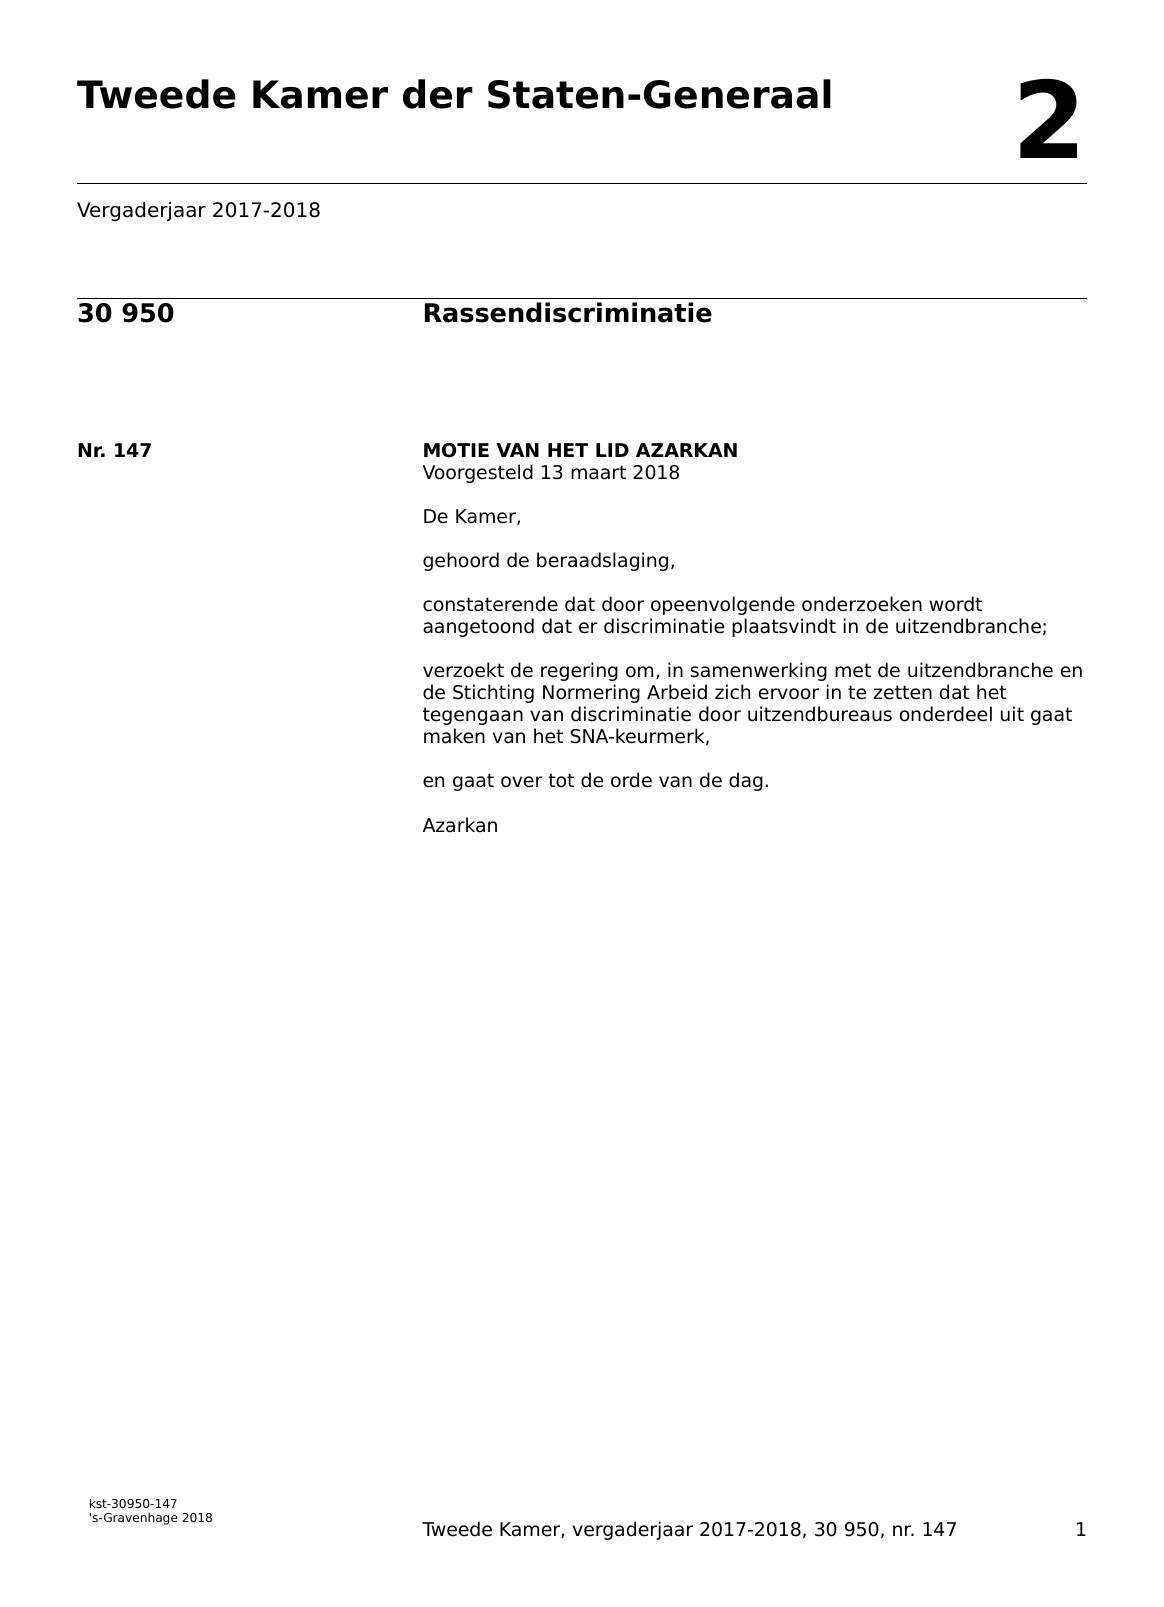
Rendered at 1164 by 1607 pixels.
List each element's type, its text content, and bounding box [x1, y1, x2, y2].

text gehoord de beraadslaging, [422, 550, 1087, 572]
text De Kamer, [422, 506, 1087, 528]
text en gaat over tot de orde van de dag. [422, 770, 1087, 792]
text Voorgesteld 13 maart 2018 [422, 462, 1087, 484]
text constaterende dat door opeenvolgende onderzoeken wordt aangetoond dat er discriminatie plaatsvindt in de uitzendbranche; [422, 594, 1087, 638]
text Azarkan [422, 814, 1087, 837]
table_header Tweede Kamer der Staten-Generaal [77, 59, 886, 183]
subtitle 30 950 Rassendiscriminatie [77, 299, 1087, 329]
text verzoekt de regering om, in samenwerking met de uitzendbranche en de Stichting Normering Arbeid zich ervoor in te zetten dat het tegengaan van discriminatie door uitzendbureaus onderdeel uit gaat maken van het SNA-keurmerk, [422, 660, 1087, 748]
text 's-Gravenhage 2018 [88, 1511, 323, 1525]
text kst-30950-147 [88, 1497, 323, 1511]
table_header 2 [886, 59, 1087, 183]
table_cell Vergaderjaar 2017-2018 [77, 184, 1087, 298]
subtitle Nr. 147 MOTIE VAN HET LID AZARKAN [77, 440, 1087, 462]
